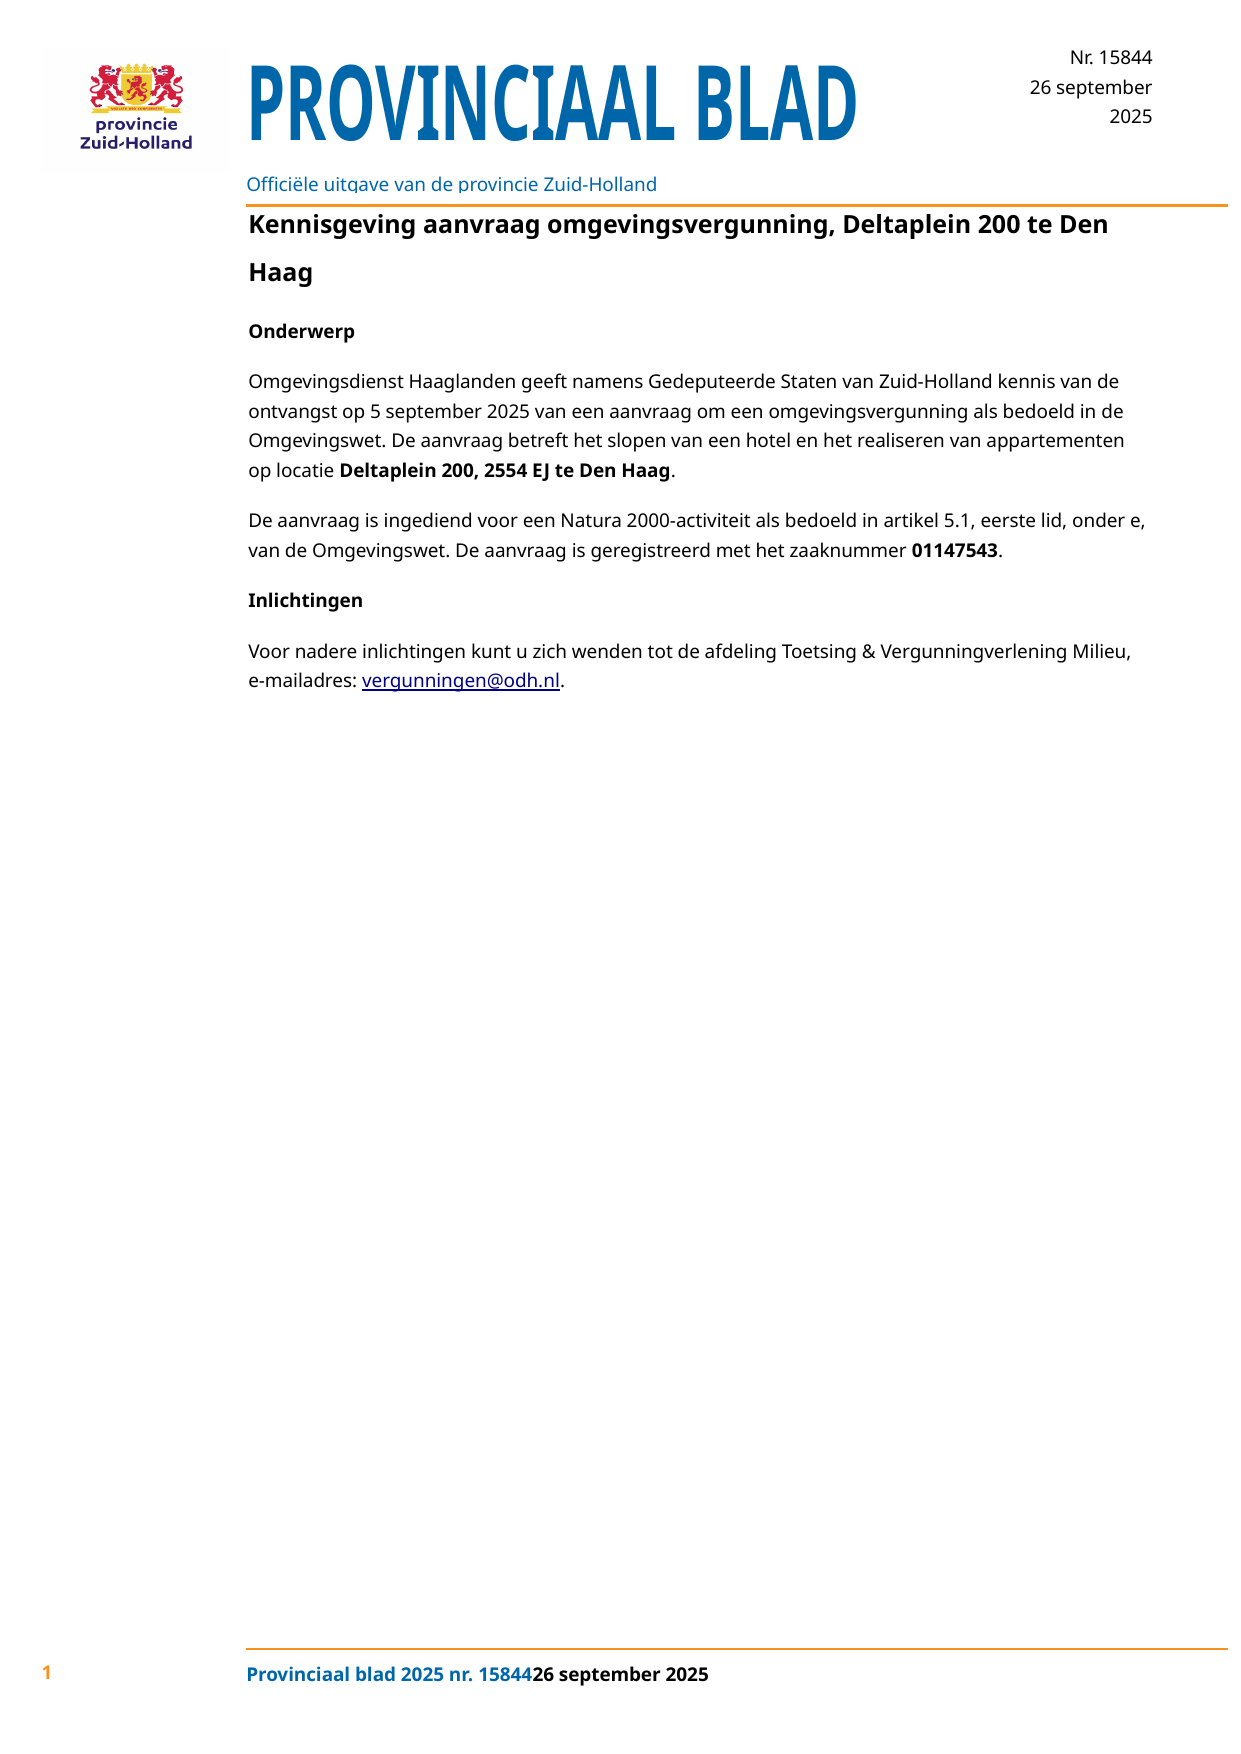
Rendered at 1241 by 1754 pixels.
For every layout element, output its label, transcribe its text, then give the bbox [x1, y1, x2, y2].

text De aanvraag is ingediend voor een Natura 2000-activiteit als bedoeld in artikel 5.1, eerste lid, onder e, van de Omgevingswet. De aanvraag is geregistreerd met het zaaknummer 01147543. [248, 507, 1152, 563]
picture [41, 47, 231, 172]
text Inlichtingen [248, 587, 1152, 613]
text Omgevingsdienst Haaglanden geeft namens Gedeputeerde Staten van Zuid-Holland kennis van de ontvangst op 5 september 2025 van een aanvraag om een omgevingsvergunning als bedoeld in de Omgevingswet. De aanvraag betreft het slopen van een hotel en het realiseren van appartementen op locatie Deltaplein 200, 2554 EJ te Den Haag. [248, 368, 1152, 483]
text Kennisgeving aanvraag omgevingsvergunning, Deltaplein 200 te Den Haag [248, 207, 1152, 288]
text Voor nadere inlichtingen kunt u zich wenden tot de afdeling Toetsing & Vergunningverlening Milieu, e-mailadres: vergunningen@odh.nl. [248, 638, 1152, 693]
text Onderwerp [248, 318, 1152, 344]
